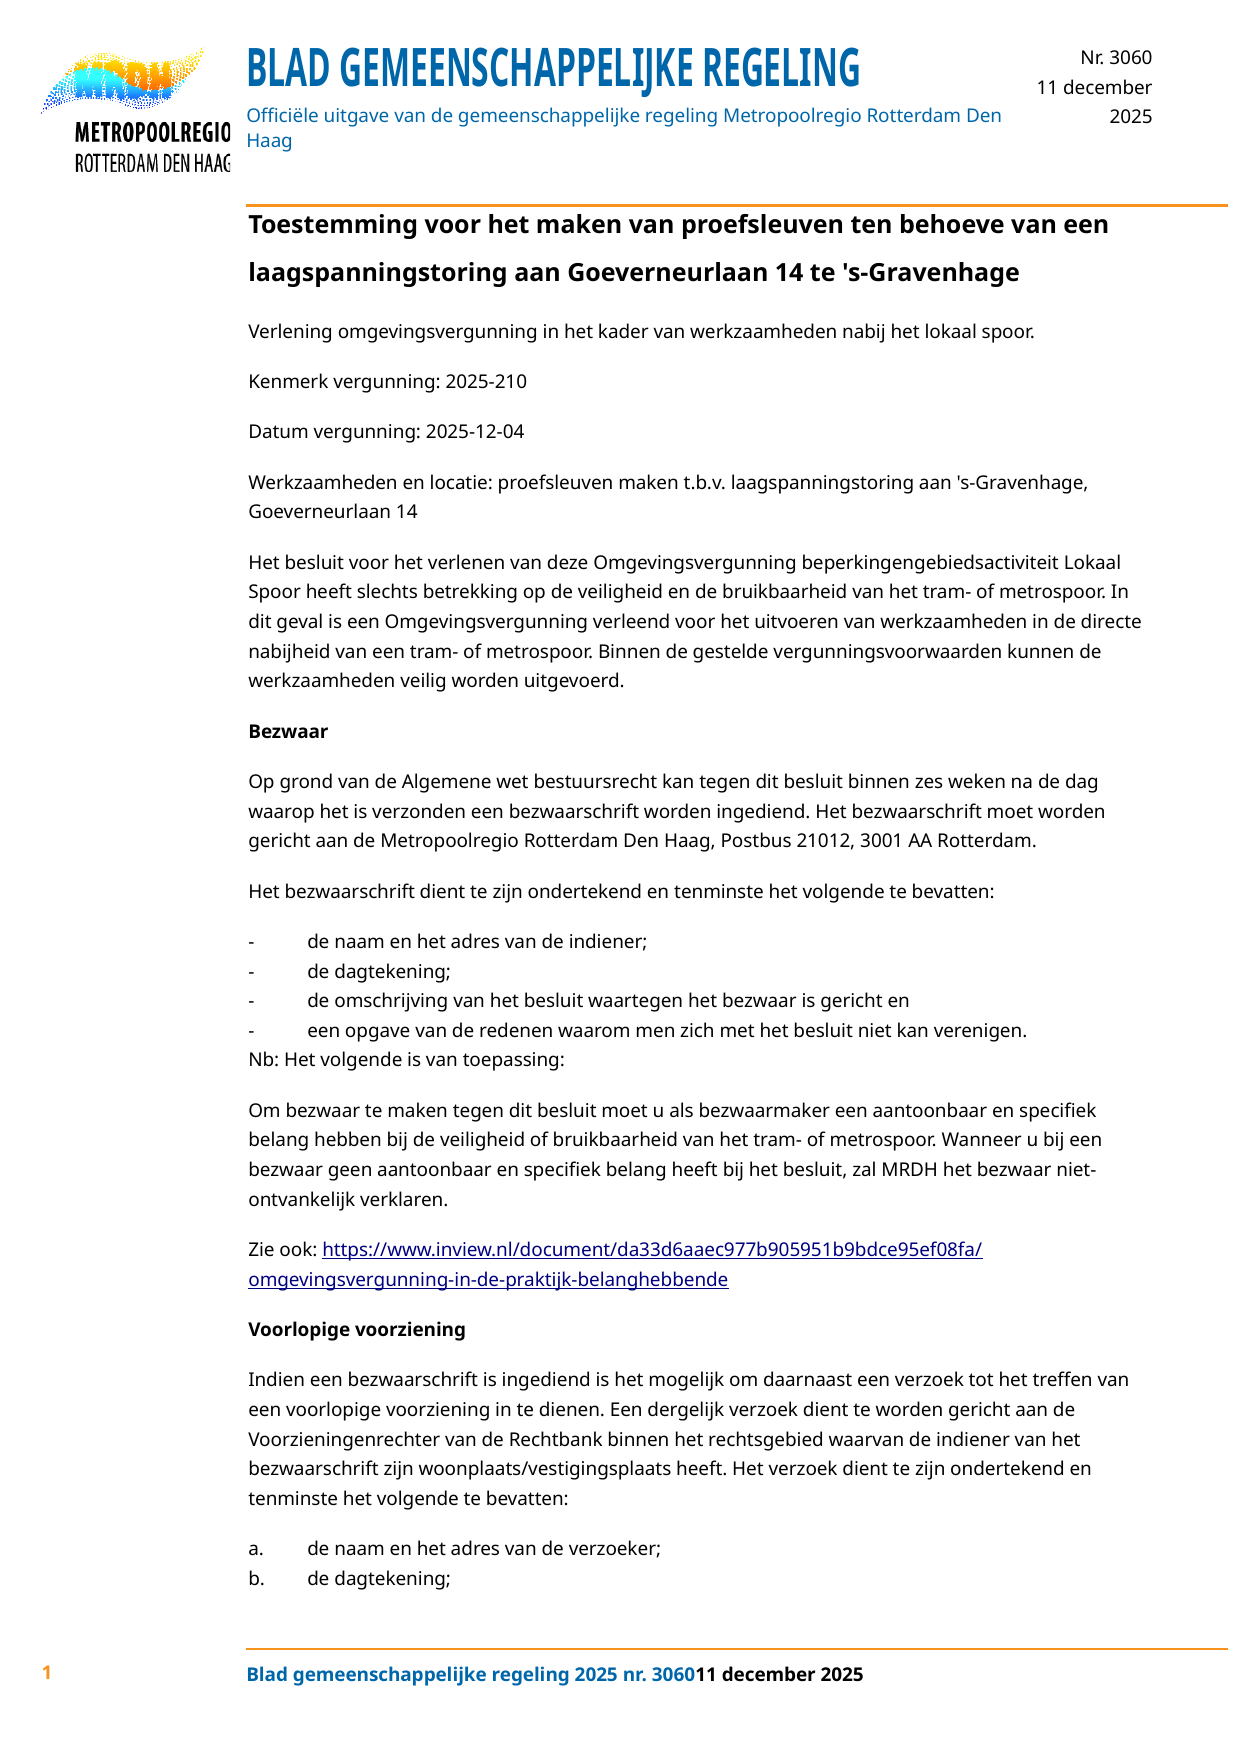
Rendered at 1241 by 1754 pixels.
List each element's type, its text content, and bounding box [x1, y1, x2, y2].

list de dagtekening; [248, 958, 1152, 984]
text Op grond van de Algemene wet bestuursrecht kan tegen dit besluit binnen zes weken na de dag waarop het is verzonden een bezwaarschrift worden ingediend. Het bezwaarschrift moet worden gericht aan de Metropoolregio Rotterdam Den Haag, Postbus 21012, 3001 AA Rotterdam. [248, 768, 1152, 853]
text Voorlopige voorziening [248, 1316, 1152, 1342]
text Verlening omgevingsvergunning in het kader van werkzaamheden nabij het lokaal spoor. [248, 318, 1152, 344]
text Het besluit voor het verlenen van deze Omgevingsvergunning beperkingengebiedsactiviteit Lokaal Spoor heeft slechts betrekking op de veiligheid en de bruikbaarheid van het tram- of metrospoor. In dit geval is een Omgevingsvergunning verleend voor het uitvoeren van werkzaamheden in de directe nabijheid van een tram- of metrospoor. Binnen de gestelde vergunningsvoorwaarden kunnen de werkzaamheden veilig worden uitgevoerd. [248, 549, 1152, 693]
list de omschrijving van het besluit waartegen het bezwaar is gericht en [248, 987, 1152, 1013]
text Indien een bezwaarschrift is ingediend is het mogelijk om daarnaast een verzoek tot het treffen van een voorlopige voorziening in te dienen. Een dergelijk verzoek dient te worden gericht aan de Voorzieningenrechter van de Rechtbank binnen het rechtsgebied waarvan de indiener van het bezwaarschrift zijn woonplaats/vestigingsplaats heeft. Het verzoek dient te zijn ondertekend en tenminste het volgende te bevatten: [248, 1367, 1152, 1511]
picture [41, 47, 231, 172]
list een opgave van de redenen waarom men zich met het besluit niet kan verenigen. [248, 1017, 1152, 1043]
text Bezwaar [248, 718, 1152, 744]
text Werkzaamheden en locatie: proefsleuven maken t.b.v. laagspanningstoring aan 's-Gravenhage, Goeverneurlaan 14 [248, 469, 1152, 524]
list de naam en het adres van de indiener; [248, 928, 1152, 954]
text Nb: Het volgende is van toepassing: [248, 1047, 1152, 1072]
text Datum vergunning: 2025-12-04 [248, 419, 1152, 444]
list de naam en het adres van de verzoeker; [248, 1535, 1152, 1561]
text Kenmerk vergunning: 2025-210 [248, 368, 1152, 394]
text Het bezwaarschrift dient te zijn ondertekend en tenminste het volgende te bevatten: [248, 878, 1152, 904]
text Om bezwaar te maken tegen dit besluit moet u als bezwaarmaker een aantoonbaar en specifiek belang hebben bij de veiligheid of bruikbaarheid van het tram- of metrospoor. Wanneer u bij een bezwaar geen aantoonbaar en specifiek belang heeft bij het besluit, zal MRDH het bezwaar niet-ontvankelijk verklaren. [248, 1097, 1152, 1212]
list de dagtekening; [248, 1565, 1152, 1591]
text Zie ook: https://www.inview.nl/document/da33d6aaec977b905951b9bdce95ef08fa/omgevingsvergunning-in-de-praktijk-belanghebbende [248, 1236, 1152, 1292]
text Toestemming voor het maken van proefsleuven ten behoeve van een laagspanningstoring aan Goeverneurlaan 14 te 's-Gravenhage [248, 207, 1152, 288]
